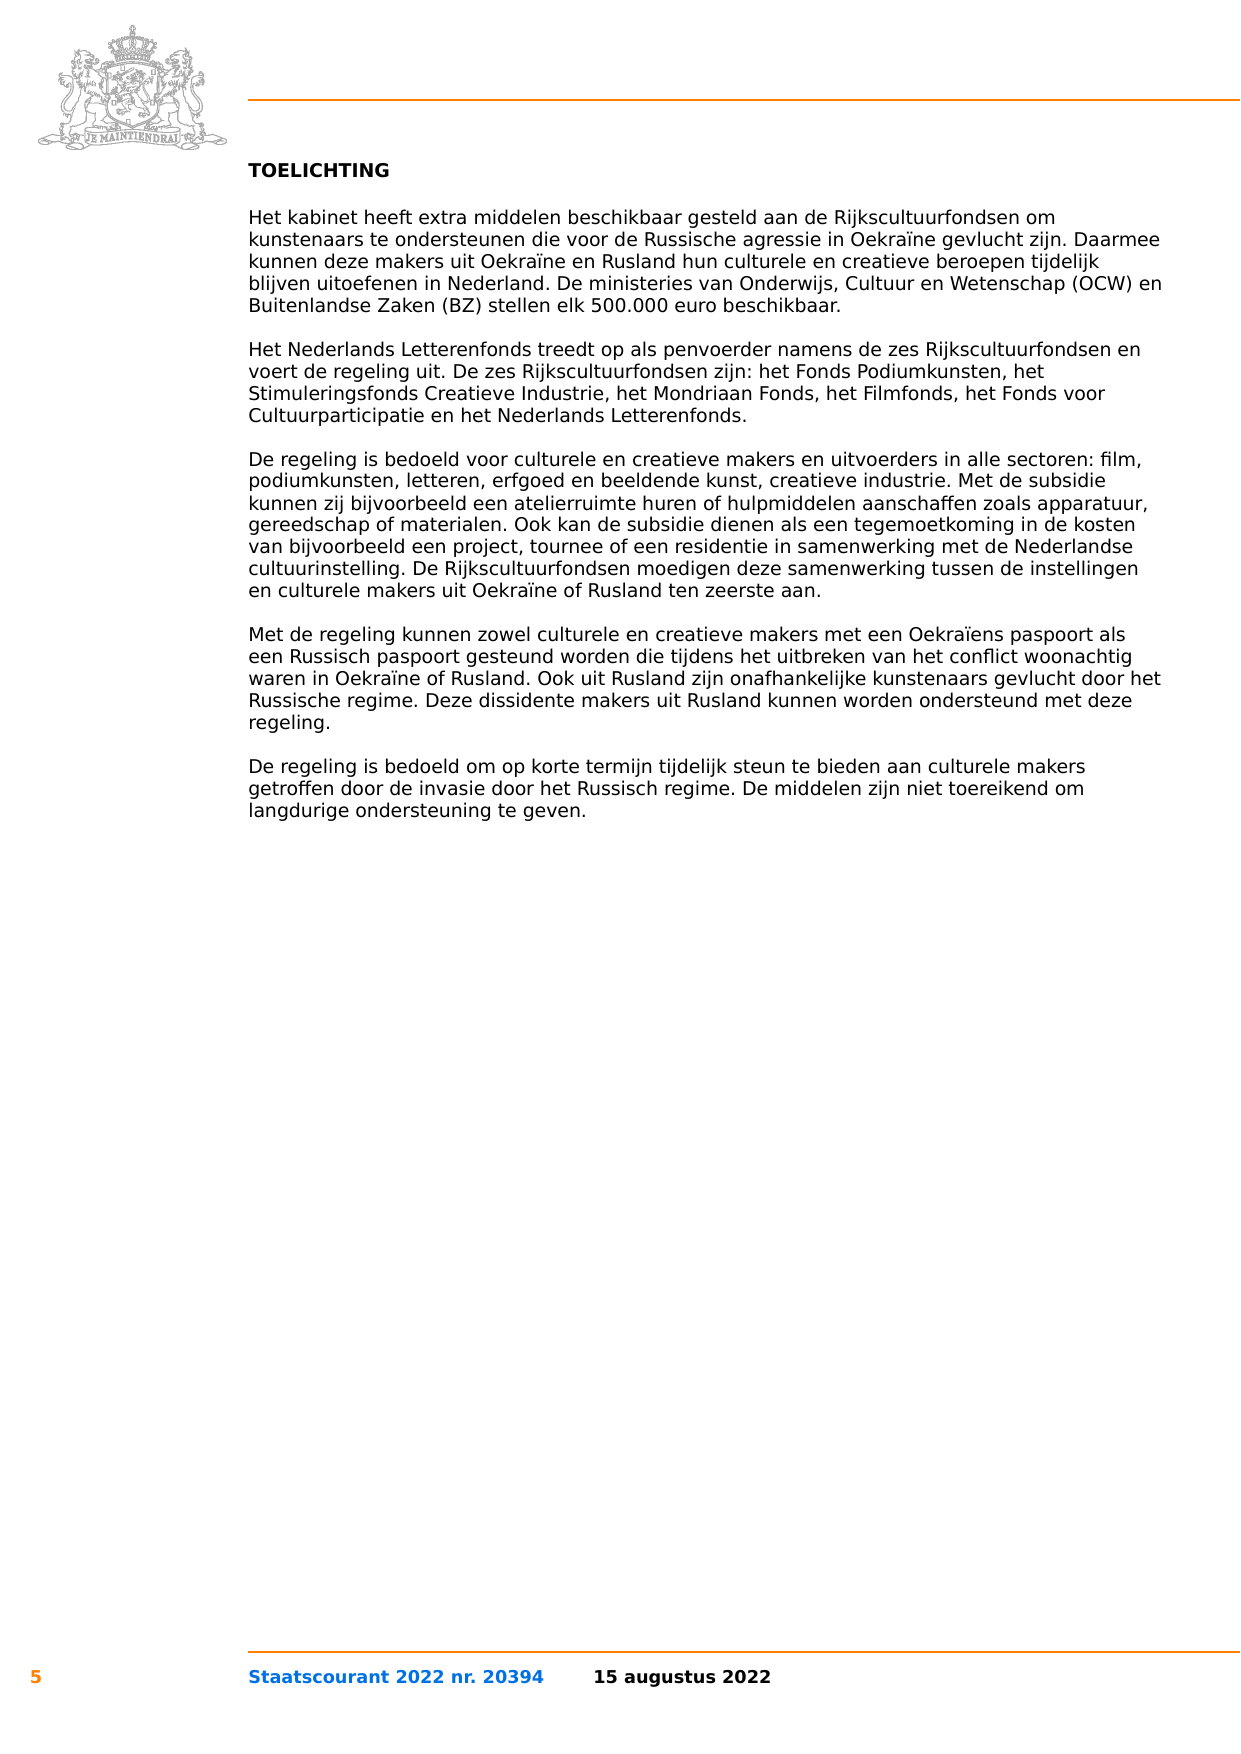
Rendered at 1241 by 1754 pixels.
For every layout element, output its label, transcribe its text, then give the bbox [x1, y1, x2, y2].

text Het Nederlands Letterenfonds treedt op als penvoerder namens de zes Rijkscultuurfondsen en voert de regeling uit. De zes Rijkscultuurfondsen zijn: het Fonds Podiumkunsten, het Stimuleringsfonds Creatieve Industrie, het Mondriaan Fonds, het Filmfonds, het Fonds voor Cultuurparticipatie en het Nederlands Letterenfonds. [248, 339, 1163, 427]
text De regeling is bedoeld voor culturele en creatieve makers en uitvoerders in alle sectoren: film, podiumkunsten, letteren, erfgoed en beeldende kunst, creatieve industrie. Met de subsidie kunnen zij bijvoorbeeld een atelierruimte huren of hulpmiddelen aanschaffen zoals apparatuur, gereedschap of materialen. Ook kan de subsidie dienen als een tegemoetkoming in de kosten van bijvoorbeeld een project, tournee of een residentie in samenwerking met de Nederlandse cultuurinstelling. De Rijkscultuurfondsen moedigen deze samenwerking tussen de instellingen en culturele makers uit Oekraïne of Rusland ten zeerste aan. [248, 448, 1163, 602]
text Het kabinet heeft extra middelen beschikbaar gesteld aan de Rijkscultuurfondsen om kunstenaars te ondersteunen die voor de Russische agressie in Oekraïne gevlucht zijn. Daarmee kunnen deze makers uit Oekraïne en Rusland hun culturele en creatieve beroepen tijdelijk blijven uitoefenen in Nederland. De ministeries van Onderwijs, Cultuur en Wetenschap (OCW) en Buitenlandse Zaken (BZ) stellen elk 500.000 euro beschikbaar. [248, 207, 1163, 317]
text Met de regeling kunnen zowel culturele en creatieve makers met een Oekraïens paspoort als een Russisch paspoort gesteund worden die tijdens het uitbreken van het conflict woonachtig waren in Oekraïne of Rusland. Ook uit Rusland zijn onafhankelijke kunstenaars gevlucht door het Russische regime. Deze dissidente makers uit Rusland kunnen worden ondersteund met deze regeling. [248, 624, 1163, 734]
text De regeling is bedoeld om op korte termijn tijdelijk steun te bieden aan culturele makers getroffen door de invasie door het Russisch regime. De middelen zijn niet toereikend om langdurige ondersteuning te geven. [248, 756, 1163, 822]
picture [38, 25, 227, 150]
subtitle TOELICHTING [248, 160, 1163, 182]
